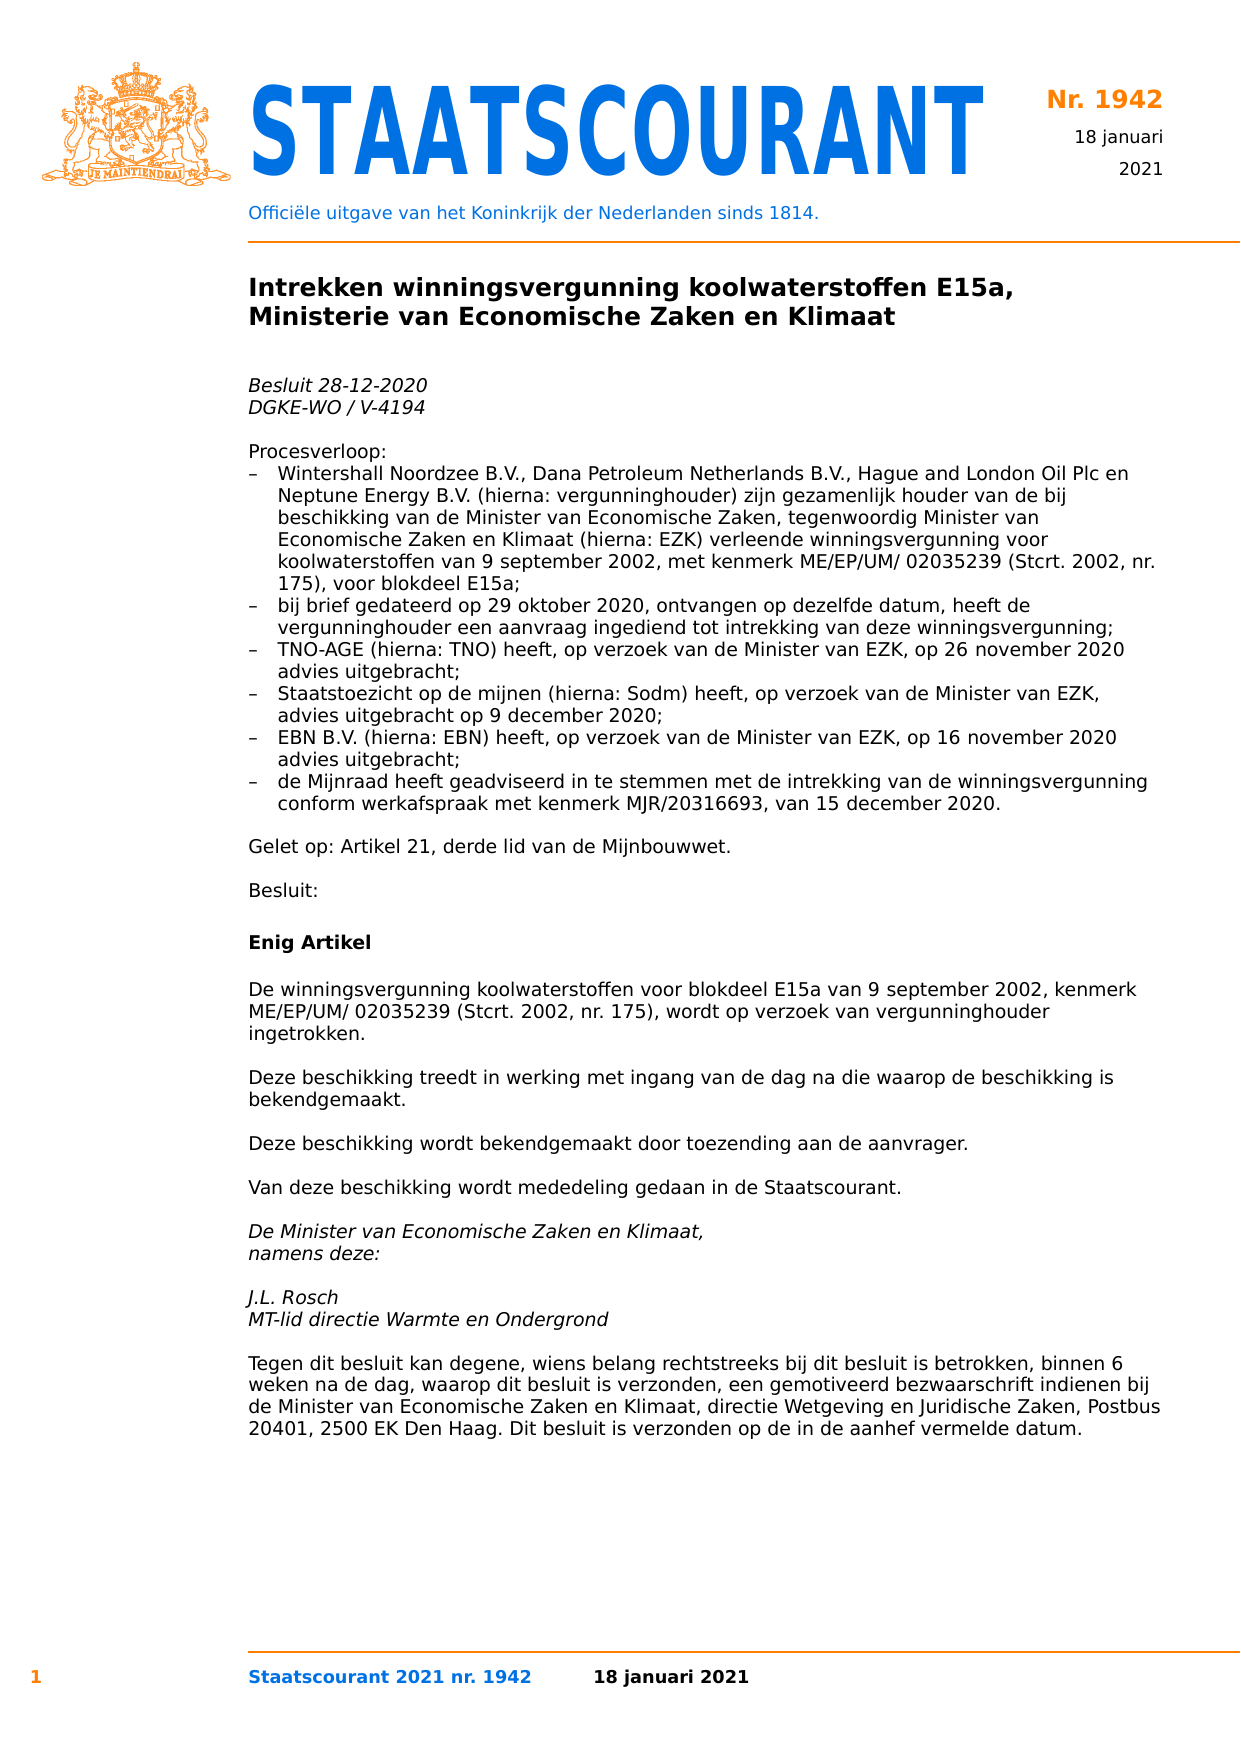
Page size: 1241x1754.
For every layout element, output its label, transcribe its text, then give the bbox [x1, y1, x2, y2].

text – Staatstoezicht op de mijnen (hierna: Sodm) heeft, op verzoek van de Minister van EZK, advies uitgebracht op 9 december 2020; [248, 683, 1163, 727]
text – TNO-AGE (hierna: TNO) heeft, op verzoek van de Minister van EZK, op 26 november 2020 advies uitgebracht; [248, 639, 1163, 683]
text Deze beschikking treedt in werking met ingang van de dag na die waarop de beschikking is bekendgemaakt. [248, 1067, 1163, 1111]
text Besluit 28-12-2020 [248, 375, 1163, 397]
text De Minister van Economische Zaken en Klimaat, namens deze: J.L. Rosch MT-lid directie Warmte en Ondergrond [248, 1221, 1163, 1331]
text – Wintershall Noordzee B.V., Dana Petroleum Netherlands B.V., Hague and London Oil Plc en Neptune Energy B.V. (hierna: vergunninghouder) zijn gezamenlijk houder van de bij beschikking van de Minister van Economische Zaken, tegenwoordig Minister van Economische Zaken en Klimaat (hierna: EZK) verleende winningsvergunning voor koolwaterstoffen van 9 september 2002, met kenmerk ME/EP/UM/ 02035239 (Stcrt. 2002, nr. 175), voor blokdeel E15a; [248, 463, 1163, 595]
table_header [25, 62, 248, 241]
picture [41, 62, 231, 186]
text Deze beschikking wordt bekendgemaakt door toezending aan de aanvrager. [248, 1133, 1163, 1155]
text – EBN B.V. (hierna: EBN) heeft, op verzoek van de Minister van EZK, op 16 november 2020 advies uitgebracht; [248, 727, 1163, 771]
text – bij brief gedateerd op 29 oktober 2020, ontvangen op dezelfde datum, heeft de vergunninghouder een aanvraag ingediend tot intrekking van deze winningsvergunning; [248, 595, 1163, 639]
text Tegen dit besluit kan degene, wiens belang rechtstreeks bij dit besluit is betrokken, binnen 6 weken na de dag, waarop dit besluit is verzonden, een gemotiveerd bezwaarschrift indienen bij de Minister van Economische Zaken en Klimaat, directie Wetgeving en Juridische Zaken, Postbus 20401, 2500 EK Den Haag. Dit besluit is verzonden op de in de aanhef vermelde datum. [248, 1352, 1163, 1440]
text Besluit: [248, 880, 1163, 902]
text Procesverloop: [248, 441, 1163, 463]
text Gelet op: Artikel 21, derde lid van de Mijnbouwwet. [248, 836, 1163, 858]
table_cell 18 januari [998, 121, 1240, 153]
text Van deze beschikking wordt mededeling gedaan in de Staatscourant. [248, 1177, 1163, 1199]
subtitle Enig Artikel [248, 932, 1163, 954]
text – de Mijnraad heeft geadviseerd in te stemmen met de intrekking van de winningsvergunning conform werkafspraak met kenmerk MJR/20316693, van 15 december 2020. [248, 771, 1163, 814]
text DGKE-WO / V-4194 [248, 397, 1163, 419]
table_cell Officiële uitgave van het Koninkrijk der Nederlanden sinds 1814. [248, 203, 1240, 241]
subtitle Intrekken winningsvergunning koolwaterstoffen E15a, Ministerie van Economische Zaken en Klimaat [248, 273, 1163, 331]
table_header STAATSCOURANT [248, 62, 998, 203]
table_cell 2021 [998, 153, 1240, 203]
table_header Nr. 1942 [998, 62, 1240, 121]
text De winningsvergunning koolwaterstoffen voor blokdeel E15a van 9 september 2002, kenmerk ME/EP/UM/ 02035239 (Stcrt. 2002, nr. 175), wordt op verzoek van vergunninghouder ingetrokken. [248, 979, 1163, 1045]
